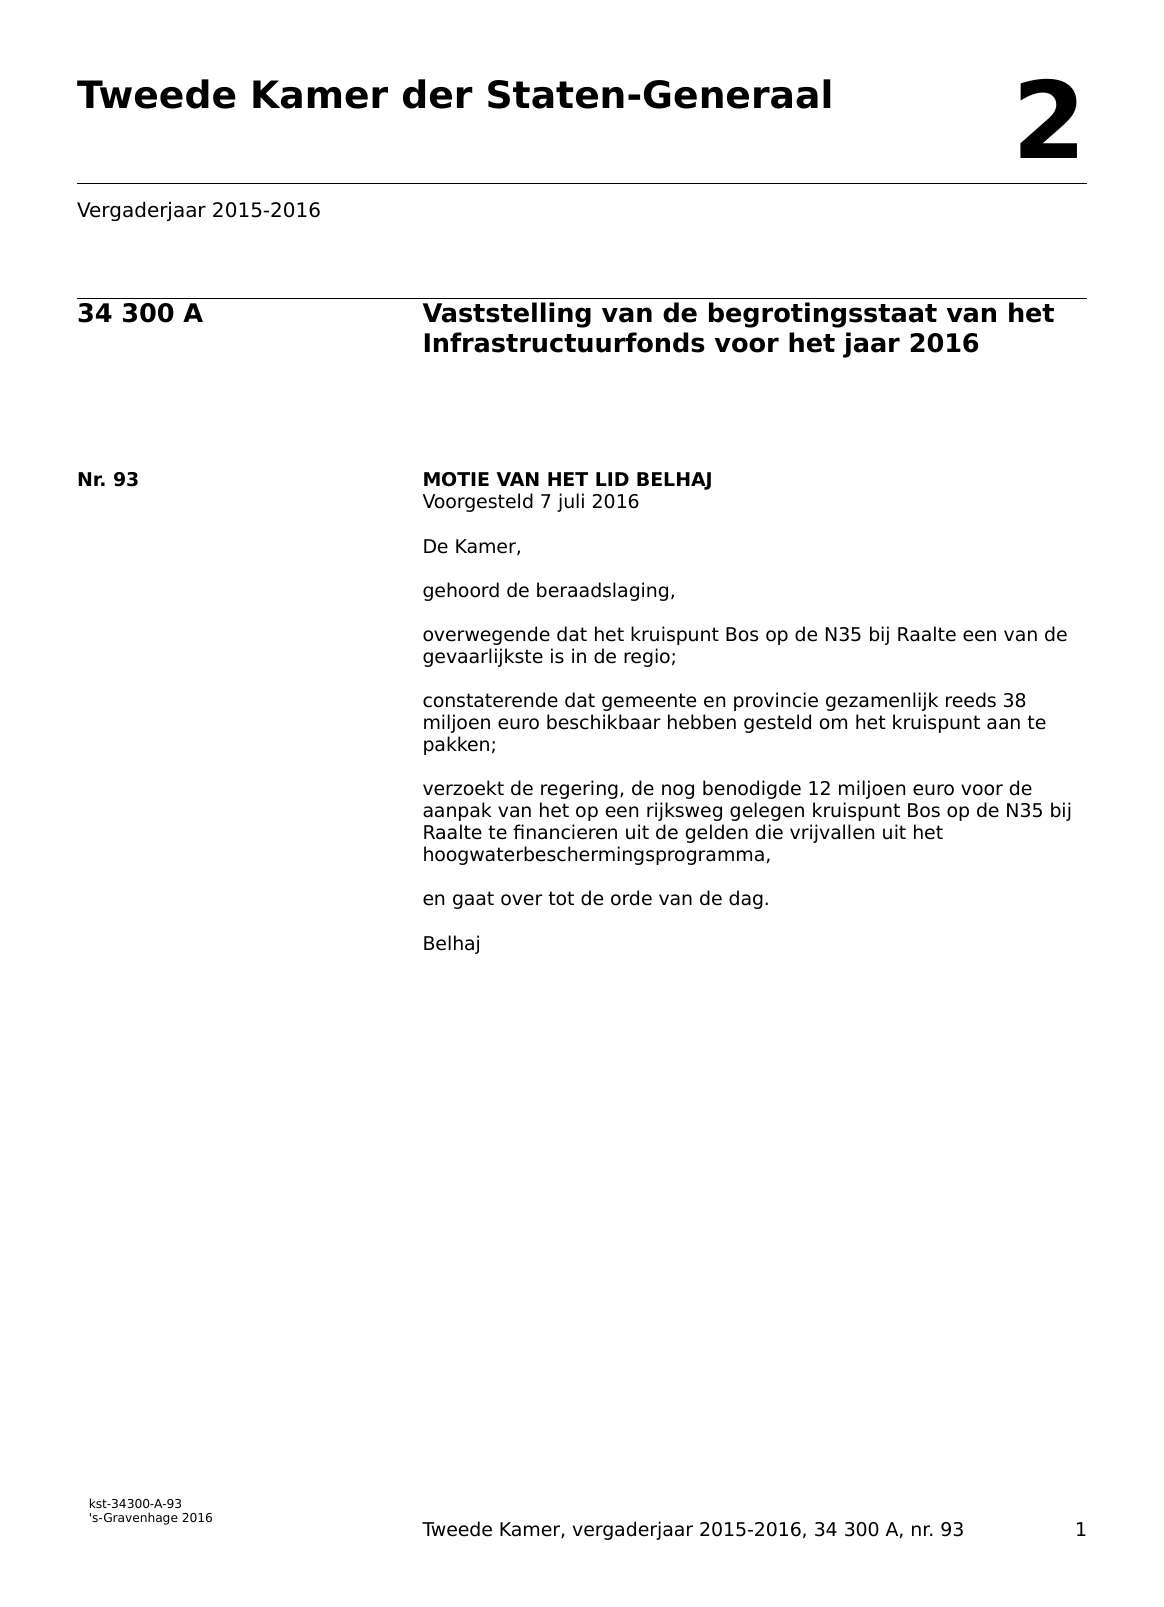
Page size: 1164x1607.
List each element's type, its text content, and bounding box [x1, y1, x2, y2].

table_cell Vergaderjaar 2015-2016 [77, 184, 1087, 298]
subtitle Nr. 93 MOTIE VAN HET LID BELHAJ [77, 469, 1087, 491]
text kst-34300-A-93 [88, 1497, 323, 1511]
text Voorgesteld 7 juli 2016 [422, 491, 1087, 513]
text De Kamer, [422, 536, 1087, 557]
subtitle 34 300 A Vaststelling van de begrotingsstaat van het Infrastructuurfonds voor het jaar 2016 [77, 299, 1087, 358]
text en gaat over tot de orde van de dag. [422, 888, 1087, 910]
text constaterende dat gemeente en provincie gezamenlijk reeds 38 miljoen euro beschikbaar hebben gesteld om het kruispunt aan te pakken; [422, 690, 1087, 756]
table_header 2 [886, 59, 1087, 183]
text verzoekt de regering, de nog benodigde 12 miljoen euro voor de aanpak van het op een rijksweg gelegen kruispunt Bos op de N35 bij Raalte te financieren uit de gelden die vrijvallen uit het hoogwaterbeschermingsprogramma, [422, 778, 1087, 866]
text gehoord de beraadslaging, [422, 580, 1087, 602]
text 's-Gravenhage 2016 [88, 1511, 323, 1525]
text Belhaj [422, 932, 1087, 954]
text overwegende dat het kruispunt Bos op de N35 bij Raalte een van de gevaarlijkste is in de regio; [422, 624, 1087, 668]
table_header Tweede Kamer der Staten-Generaal [77, 59, 886, 183]
